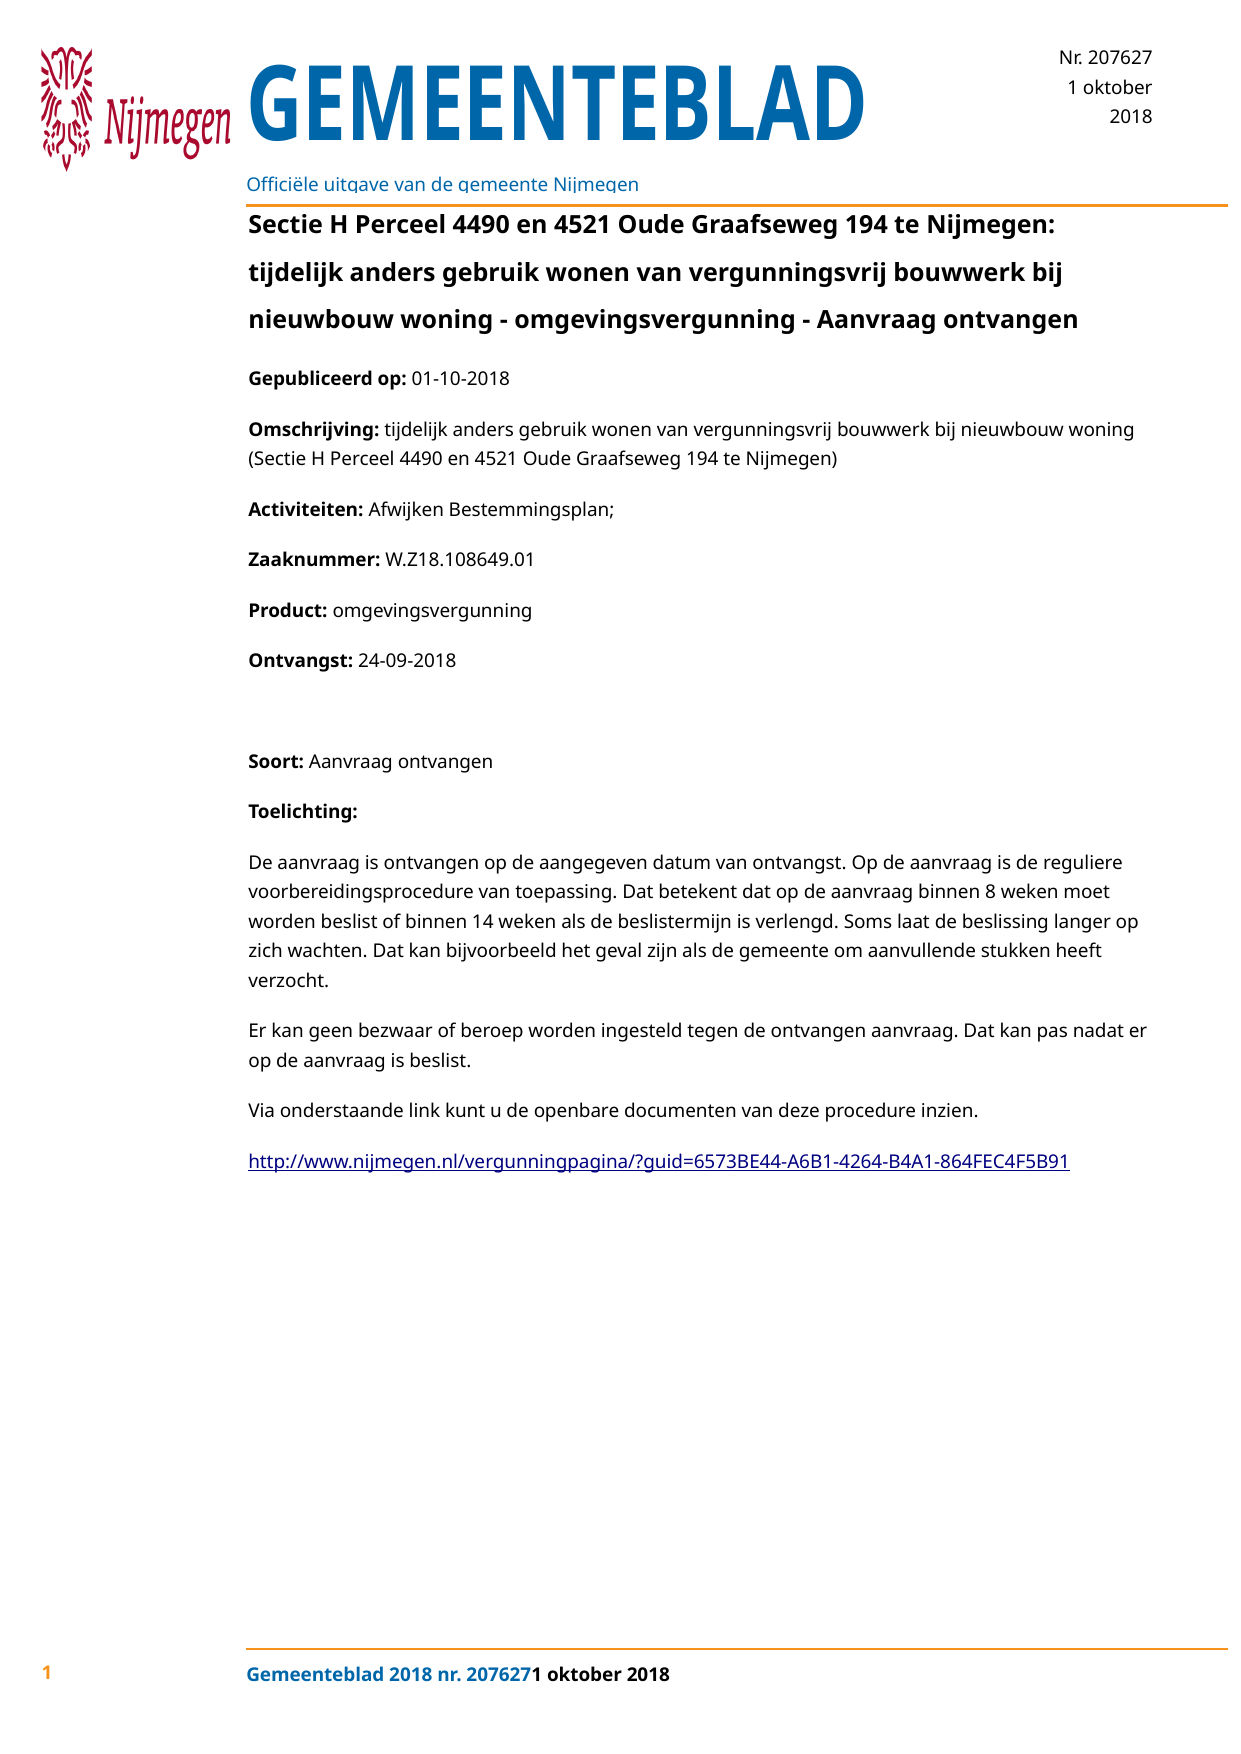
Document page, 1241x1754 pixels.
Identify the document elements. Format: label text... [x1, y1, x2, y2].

text Soort: Aanvraag ontvangen [248, 748, 1152, 774]
text Er kan geen bezwaar of beroep worden ingesteld tegen de ontvangen aanvraag. Dat kan pas nadat er op de aanvraag is beslist. [248, 1018, 1152, 1073]
text Toelichting: [248, 798, 1152, 824]
text Sectie H Perceel 4490 en 4521 Oude Graafseweg 194 te Nijmegen: tijdelijk anders gebruik wonen van vergunningsvrij bouwwerk bij nieuwbouw woning - omgevingsvergunning - Aanvraag ontvangen [248, 207, 1152, 336]
text Product: omgevingsvergunning [248, 597, 1152, 622]
text Omschrijving: tijdelijk anders gebruik wonen van vergunningsvrij bouwwerk bij nieuwbouw woning (Sectie H Perceel 4490 en 4521 Oude Graafseweg 194 te Nijmegen) [248, 416, 1152, 471]
text Via onderstaande link kunt u de openbare documenten van deze procedure inzien. [248, 1098, 1152, 1123]
text De aanvraag is ontvangen op de aangegeven datum van ontvangst. Op de aanvraag is de reguliere voorbereidingsprocedure van toepassing. Dat betekent dat op de aanvraag binnen 8 weken moet worden beslist of binnen 14 weken als de beslistermijn is verlengd. Soms laat de beslissing langer op zich wachten. Dat kan bijvoorbeeld het geval zijn als de gemeente om aanvullende stukken heeft verzocht. [248, 849, 1152, 993]
text http://www.nijmegen.nl/vergunningpagina/?guid=6573BE44-A6B1-4264-B4A1-864FEC4F5B91 [248, 1148, 1152, 1174]
text Activiteiten: Afwijken Bestemmingsplan; [248, 496, 1152, 522]
text Ontvangst: 24-09-2018 [248, 647, 1152, 673]
picture [41, 47, 231, 172]
text Gepubliceerd op: 01-10-2018 [248, 366, 1152, 391]
text Zaaknummer: W.Z18.108649.01 [248, 546, 1152, 572]
